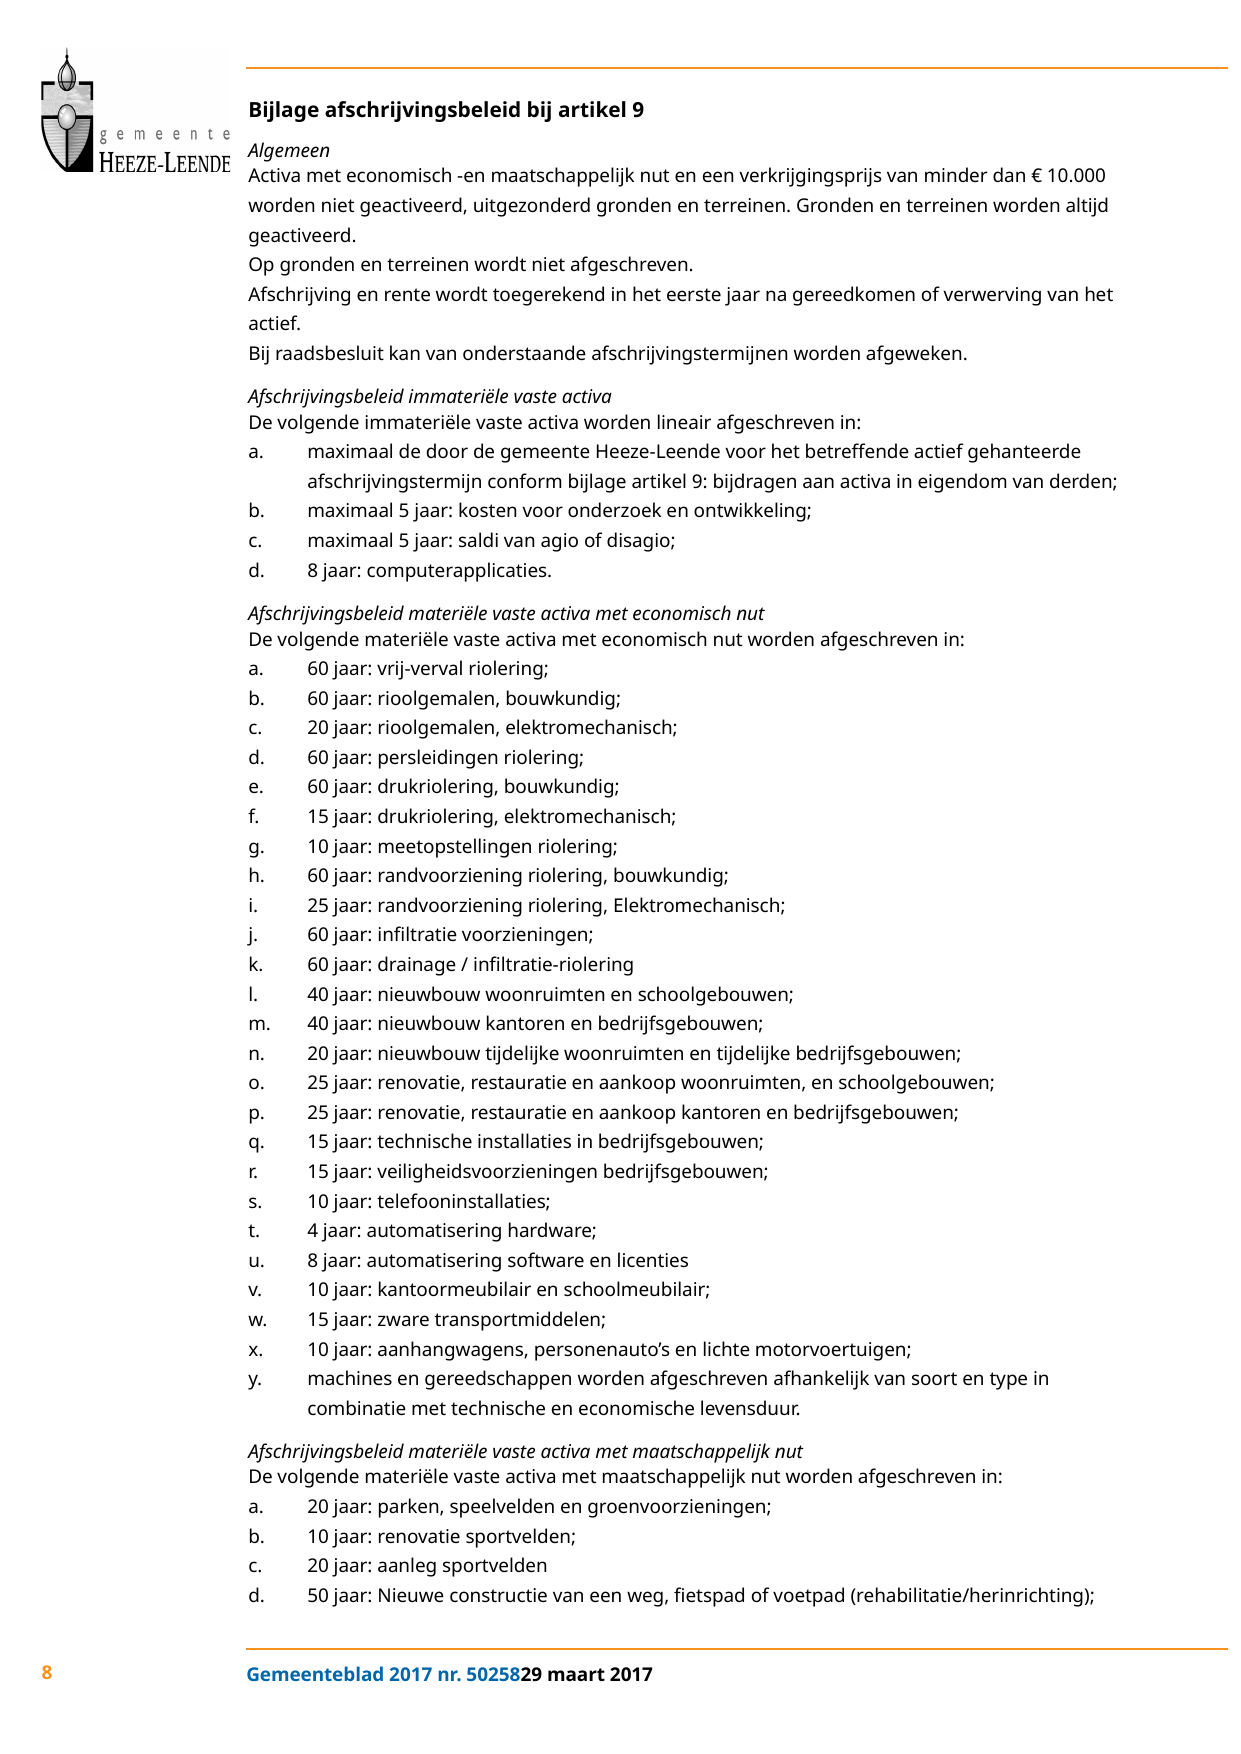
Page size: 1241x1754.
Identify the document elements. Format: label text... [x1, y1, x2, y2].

picture [41, 47, 231, 172]
text Afschrijvingsbeleid materiële vaste activa met economisch nut [248, 600, 1152, 626]
list 10 jaar: meetopstellingen riolering; [248, 833, 1152, 858]
list maximaal 5 jaar: saldi van agio of disagio; [248, 527, 1152, 553]
list 60 jaar: persleidingen riolering; [248, 744, 1152, 770]
list 25 jaar: randvoorziening riolering, Elektromechanisch; [248, 892, 1152, 918]
list 50 jaar: Nieuwe constructie van een weg, fietspad of voetpad (rehabilitatie/herinrichting); [248, 1582, 1152, 1608]
list 15 jaar: veiligheidsvoorzieningen bedrijfsgebouwen; [248, 1158, 1152, 1184]
text Bijlage afschrijvingsbeleid bij artikel 9 [248, 95, 1152, 123]
list maximaal de door de gemeente Heeze-Leende voor het betreffende actief gehanteerde afschrijvingstermijn conform bijlage artikel 9: bijdragen aan activa in eigendom van derden; [248, 438, 1152, 494]
text Activa met economisch -en maatschappelijk nut en een verkrijgingsprijs van minder dan € 10.000 worden niet geactiveerd, uitgezonderd gronden en terreinen. Gronden en terreinen worden altijd geactiveerd. [248, 163, 1152, 247]
list 60 jaar: vrij-verval riolering; [248, 655, 1152, 681]
list 60 jaar: drukriolering, bouwkundig; [248, 774, 1152, 799]
list 4 jaar: automatisering hardware; [248, 1217, 1152, 1243]
list 60 jaar: randvoorziening riolering, bouwkundig; [248, 862, 1152, 888]
list 60 jaar: infiltratie voorzieningen; [248, 922, 1152, 947]
list 20 jaar: aanleg sportvelden [248, 1552, 1152, 1578]
list 60 jaar: drainage / infiltratie-riolering [248, 951, 1152, 977]
list 10 jaar: telefooninstallaties; [248, 1188, 1152, 1213]
list 40 jaar: nieuwbouw woonruimten en schoolgebouwen; [248, 981, 1152, 1006]
text De volgende materiële vaste activa met economisch nut worden afgeschreven in: [248, 626, 1152, 651]
list 15 jaar: zware transportmiddelen; [248, 1306, 1152, 1332]
list 20 jaar: rioolgemalen, elektromechanisch; [248, 714, 1152, 740]
list machines en gereedschappen worden afgeschreven afhankelijk van soort en type in combinatie met technische en economische levensduur. [248, 1365, 1152, 1421]
text Algemeen [248, 137, 1152, 163]
text Afschrijving en rente wordt toegerekend in het eerste jaar na gereedkomen of verwerving van het actief. [248, 281, 1152, 336]
list 60 jaar: rioolgemalen, bouwkundig; [248, 685, 1152, 711]
text De volgende immateriële vaste activa worden lineair afgeschreven in: [248, 409, 1152, 435]
list 20 jaar: nieuwbouw tijdelijke woonruimten en tijdelijke bedrijfsgebouwen; [248, 1040, 1152, 1066]
list maximaal 5 jaar: kosten voor onderzoek en ontwikkeling; [248, 498, 1152, 523]
list 10 jaar: renovatie sportvelden; [248, 1523, 1152, 1549]
list 15 jaar: technische installaties in bedrijfsgebouwen; [248, 1129, 1152, 1154]
list 10 jaar: aanhangwagens, personenauto’s en lichte motorvoertuigen; [248, 1336, 1152, 1361]
list 25 jaar: renovatie, restauratie en aankoop woonruimten, en schoolgebouwen; [248, 1069, 1152, 1095]
list 15 jaar: drukriolering, elektromechanisch; [248, 803, 1152, 829]
list 10 jaar: kantoormeubilair en schoolmeubilair; [248, 1277, 1152, 1302]
text Op gronden en terreinen wordt niet afgeschreven. [248, 251, 1152, 277]
list 8 jaar: automatisering software en licenties [248, 1247, 1152, 1273]
text Bij raadsbesluit kan van onderstaande afschrijvingstermijnen worden afgeweken. [248, 340, 1152, 366]
list 20 jaar: parken, speelvelden en groenvoorzieningen; [248, 1493, 1152, 1519]
text De volgende materiële vaste activa met maatschappelijk nut worden afgeschreven in: [248, 1464, 1152, 1489]
list 40 jaar: nieuwbouw kantoren en bedrijfsgebouwen; [248, 1010, 1152, 1036]
text Afschrijvingsbeleid immateriële vaste activa [248, 383, 1152, 409]
text Afschrijvingsbeleid materiële vaste activa met maatschappelijk nut [248, 1438, 1152, 1464]
list 8 jaar: computerapplicaties. [248, 557, 1152, 583]
list 25 jaar: renovatie, restauratie en aankoop kantoren en bedrijfsgebouwen; [248, 1099, 1152, 1125]
